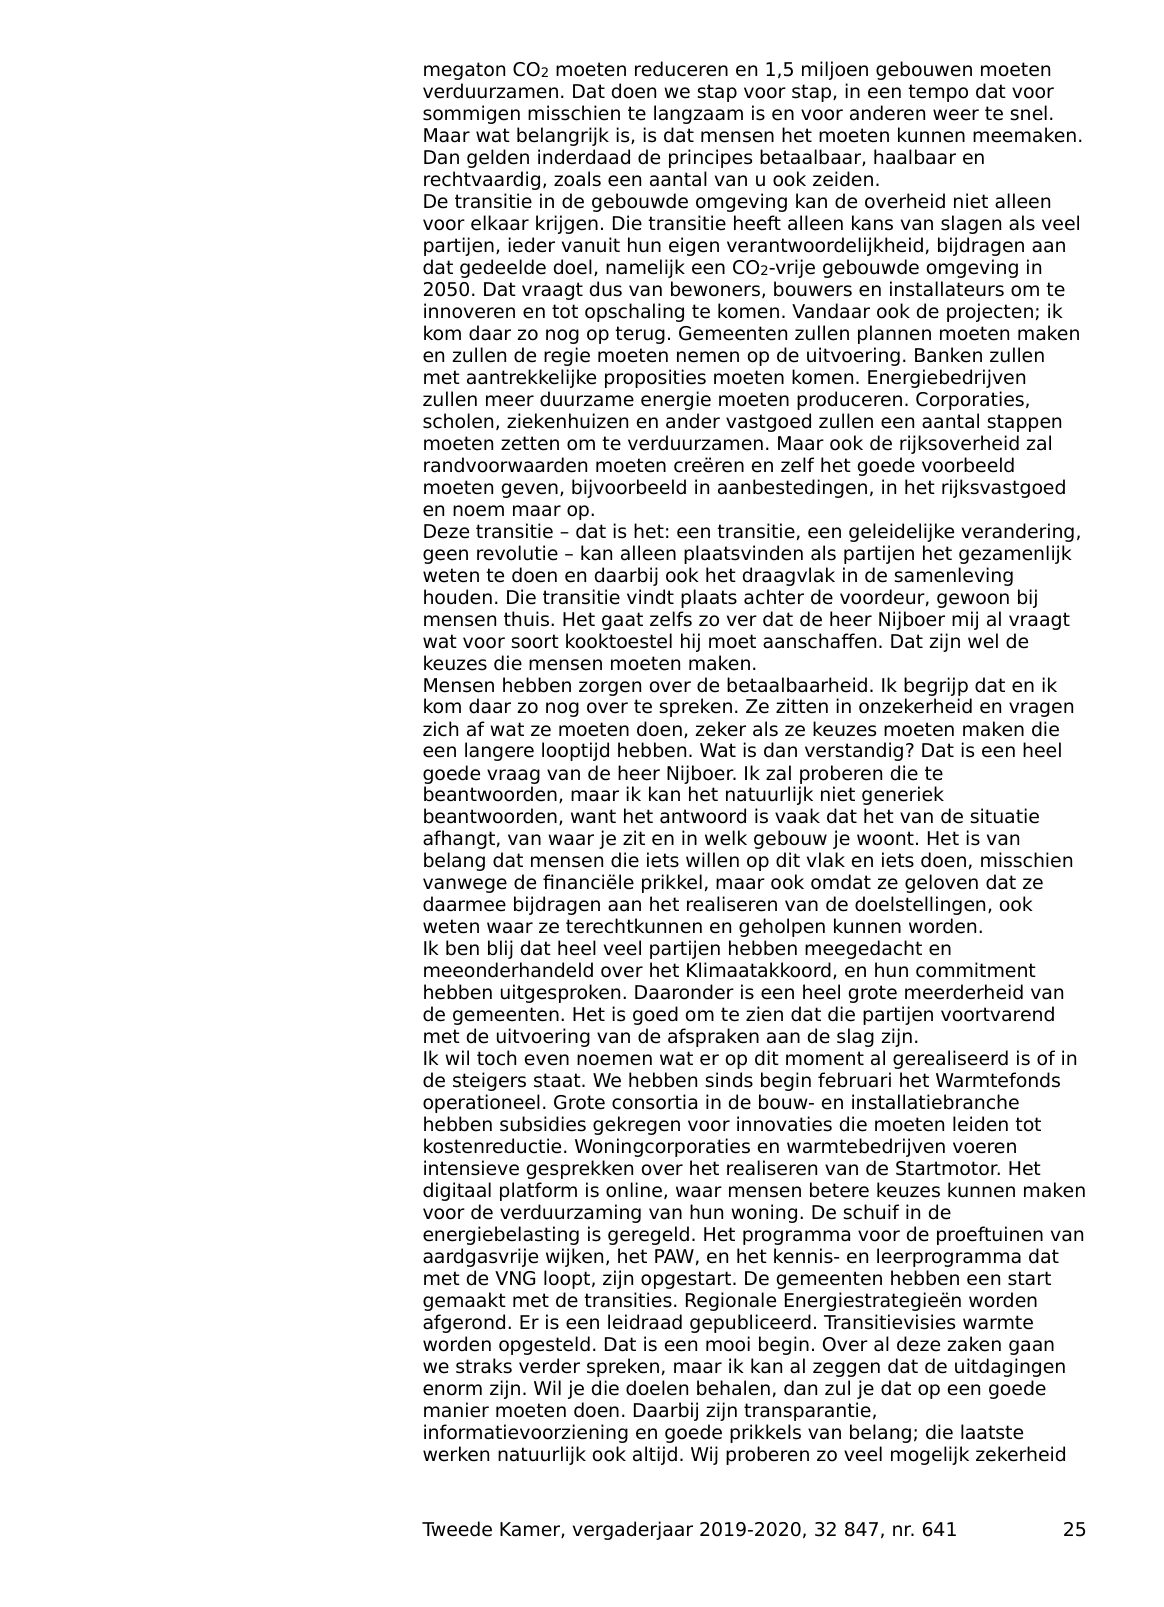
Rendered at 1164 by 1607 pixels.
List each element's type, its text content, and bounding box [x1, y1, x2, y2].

text Ik wil toch even noemen wat er op dit moment al gerealiseerd is of in de steigers staat. We hebben sinds begin februari het Warmtefonds operationeel. Grote consortia in de bouw- en installatiebranche hebben subsidies gekregen voor innovaties die moeten leiden tot kostenreductie. Woningcorporaties en warmtebedrijven voeren intensieve gesprekken over het realiseren van de Startmotor. Het digitaal platform is online, waar mensen betere keuzes kunnen maken voor de verduurzaming van hun woning. De schuif in de energiebelasting is geregeld. Het programma voor de proeftuinen van aardgasvrije wijken, het PAW, en het kennis- en leerprogramma dat met de VNG loopt, zijn opgestart. De gemeenten hebben een start gemaakt met de transities. Regionale Energiestrategieën worden afgerond. Er is een leidraad gepubliceerd. Transitievisies warmte worden opgesteld. Dat is een mooi begin. Over al deze zaken gaan we straks verder spreken, maar ik kan al zeggen dat de uitdagingen enorm zijn. Wil je die doelen behalen, dan zul je dat op een goede manier moeten doen. Daarbij zijn transparantie, informatievoorziening en goede prikkels van belang; die laatste werken natuurlijk ook altijd. Wij proberen zo veel mogelijk zekerheid [422, 1048, 1087, 1466]
text megaton CO2 moeten reduceren en 1,5 miljoen gebouwen moeten verduurzamen. Dat doen we stap voor stap, in een tempo dat voor sommigen misschien te langzaam is en voor anderen weer te snel. Maar wat belangrijk is, is dat mensen het moeten kunnen meemaken. Dan gelden inderdaad de principes betaalbaar, haalbaar en rechtvaardig, zoals een aantal van u ook zeiden. [422, 59, 1087, 191]
text Ik ben blij dat heel veel partijen hebben meegedacht en meeonderhandeld over het Klimaatakkoord, en hun commitment hebben uitgesproken. Daaronder is een heel grote meerderheid van de gemeenten. Het is goed om te zien dat die partijen voortvarend met de uitvoering van de afspraken aan de slag zijn. [422, 938, 1087, 1048]
text De transitie in de gebouwde omgeving kan de overheid niet alleen voor elkaar krijgen. Die transitie heeft alleen kans van slagen als veel partijen, ieder vanuit hun eigen verantwoordelijkheid, bijdragen aan dat gedeelde doel, namelijk een CO2-vrije gebouwde omgeving in 2050. Dat vraagt dus van bewoners, bouwers en installateurs om te innoveren en tot opschaling te komen. Vandaar ook de projecten; ik kom daar zo nog op terug. Gemeenten zullen plannen moeten maken en zullen de regie moeten nemen op de uitvoering. Banken zullen met aantrekkelijke proposities moeten komen. Energiebedrijven zullen meer duurzame energie moeten produceren. Corporaties, scholen, ziekenhuizen en ander vastgoed zullen een aantal stappen moeten zetten om te verduurzamen. Maar ook de rijksoverheid zal randvoorwaarden moeten creëren en zelf het goede voorbeeld moeten geven, bijvoorbeeld in aanbestedingen, in het rijksvastgoed en noem maar op. [422, 191, 1087, 521]
text Mensen hebben zorgen over de betaalbaarheid. Ik begrijp dat en ik kom daar zo nog over te spreken. Ze zitten in onzekerheid en vragen zich af wat ze moeten doen, zeker als ze keuzes moeten maken die een langere looptijd hebben. Wat is dan verstandig? Dat is een heel goede vraag van de heer Nijboer. Ik zal proberen die te beantwoorden, maar ik kan het natuurlijk niet generiek beantwoorden, want het antwoord is vaak dat het van de situatie afhangt, van waar je zit en in welk gebouw je woont. Het is van belang dat mensen die iets willen op dit vlak en iets doen, misschien vanwege de financiële prikkel, maar ook omdat ze geloven dat ze daarmee bijdragen aan het realiseren van de doelstellingen, ook weten waar ze terechtkunnen en geholpen kunnen worden. [422, 674, 1087, 938]
text Deze transitie – dat is het: een transitie, een geleidelijke verandering, geen revolutie – kan alleen plaatsvinden als partijen het gezamenlijk weten te doen en daarbij ook het draagvlak in de samenleving houden. Die transitie vindt plaats achter de voordeur, gewoon bij mensen thuis. Het gaat zelfs zo ver dat de heer Nijboer mij al vraagt wat voor soort kooktoestel hij moet aanschaffen. Dat zijn wel de keuzes die mensen moeten maken. [422, 521, 1087, 674]
